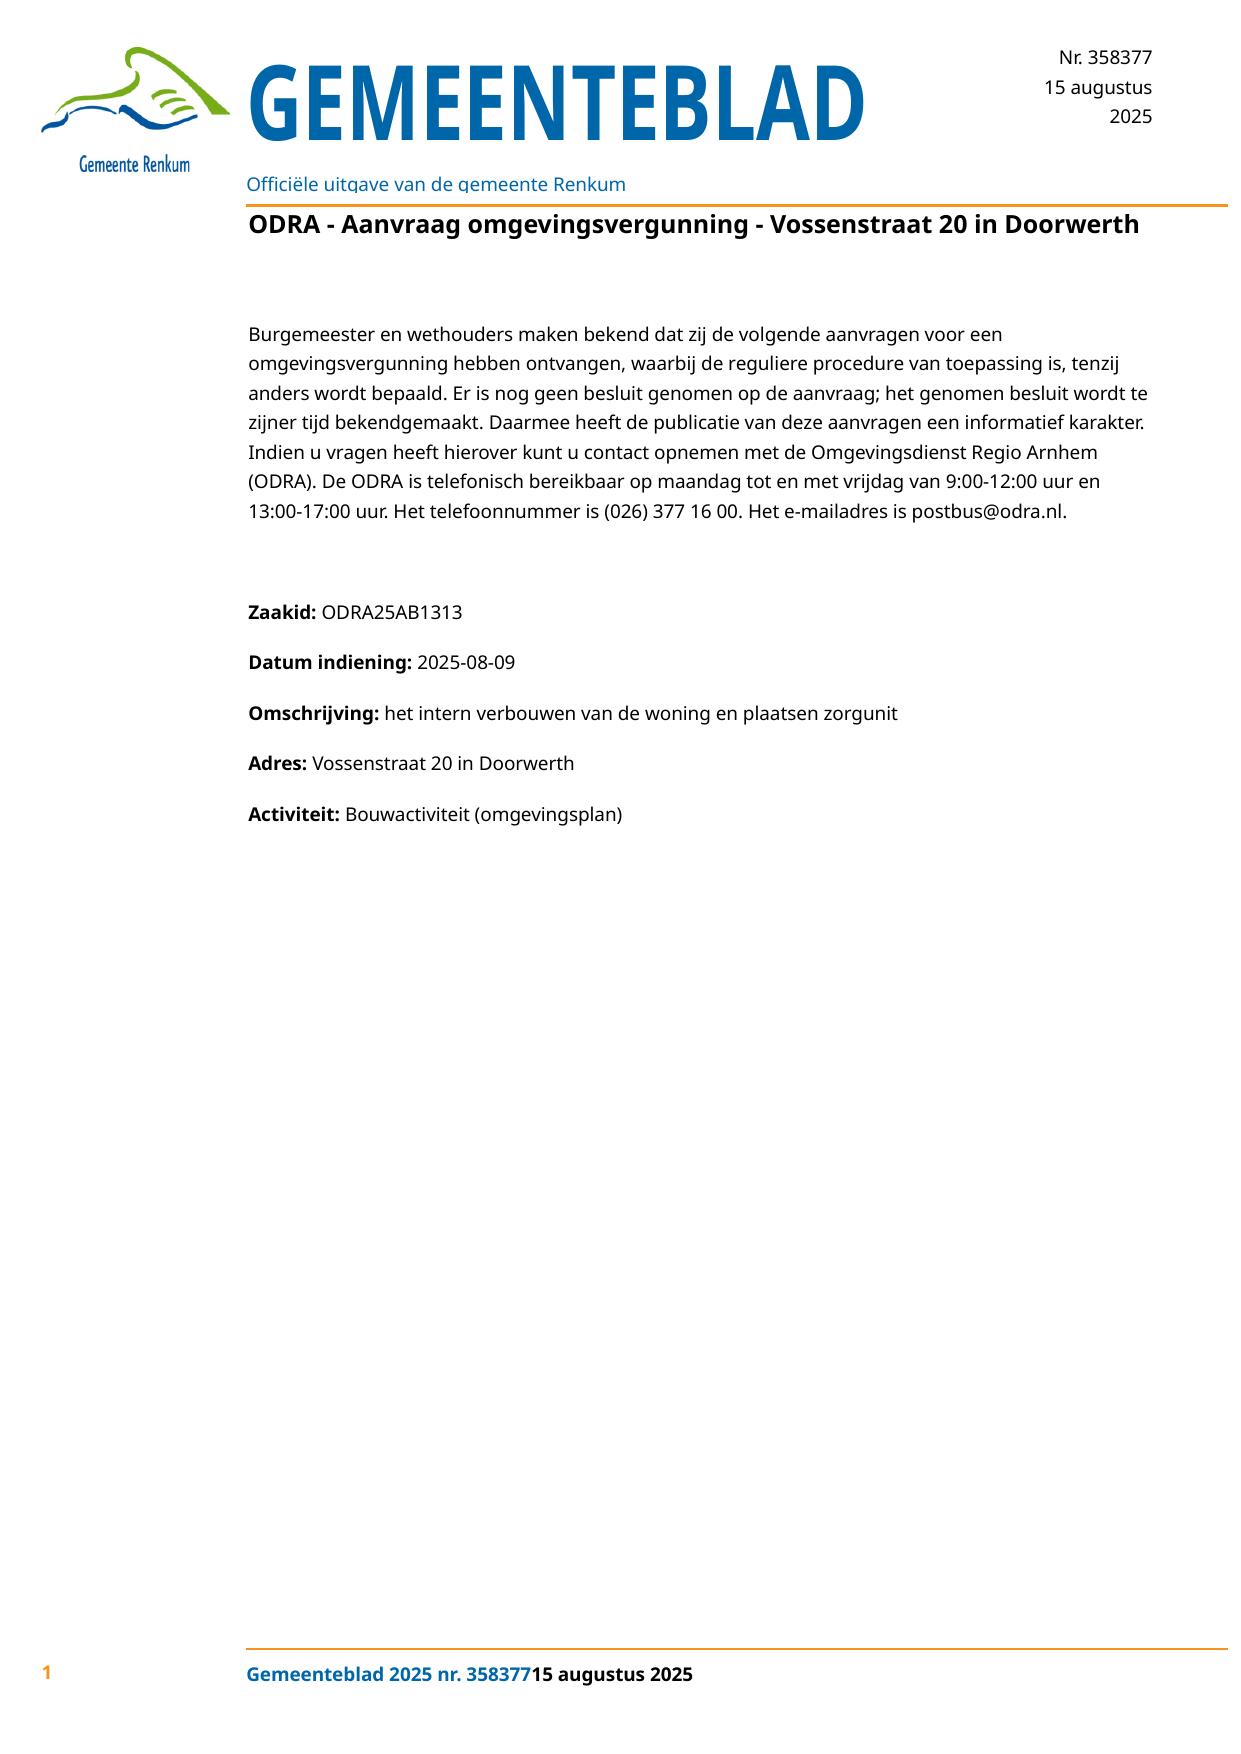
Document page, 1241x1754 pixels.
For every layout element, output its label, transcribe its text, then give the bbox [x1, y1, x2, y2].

text Adres: Vossenstraat 20 in Doorwerth [248, 750, 1152, 776]
text ODRA - Aanvraag omgevingsvergunning - Vossenstraat 20 in Doorwerth [248, 207, 1152, 241]
text Omschrijving: het intern verbouwen van de woning en plaatsen zorgunit [248, 700, 1152, 726]
text Burgemeester en wethouders maken bekend dat zij de volgende aanvragen voor een omgevingsvergunning hebben ontvangen, waarbij de reguliere procedure van toepassing is, tenzij anders wordt bepaald. Er is nog geen besluit genomen op de aanvraag; het genomen besluit wordt te zijner tijd bekendgemaakt. Daarmee heeft de publicatie van deze aanvragen een informatief karakter. Indien u vragen heeft hierover kunt u contact opnemen met de Omgevingsdienst Regio Arnhem (ODRA). De ODRA is telefonisch bereikbaar op maandag tot en met vrijdag van 9:00-12:00 uur en 13:00-17:00 uur. Het telefoonnummer is (026) 377 16 00. Het e-mailadres is postbus@odra.nl. [248, 321, 1152, 524]
text Activiteit: Bouwactiviteit (omgevingsplan) [248, 801, 1152, 826]
text Datum indiening: 2025-08-09 [248, 649, 1152, 675]
picture [41, 47, 231, 172]
text Zaakid: ODRA25AB1313 [248, 599, 1152, 625]
